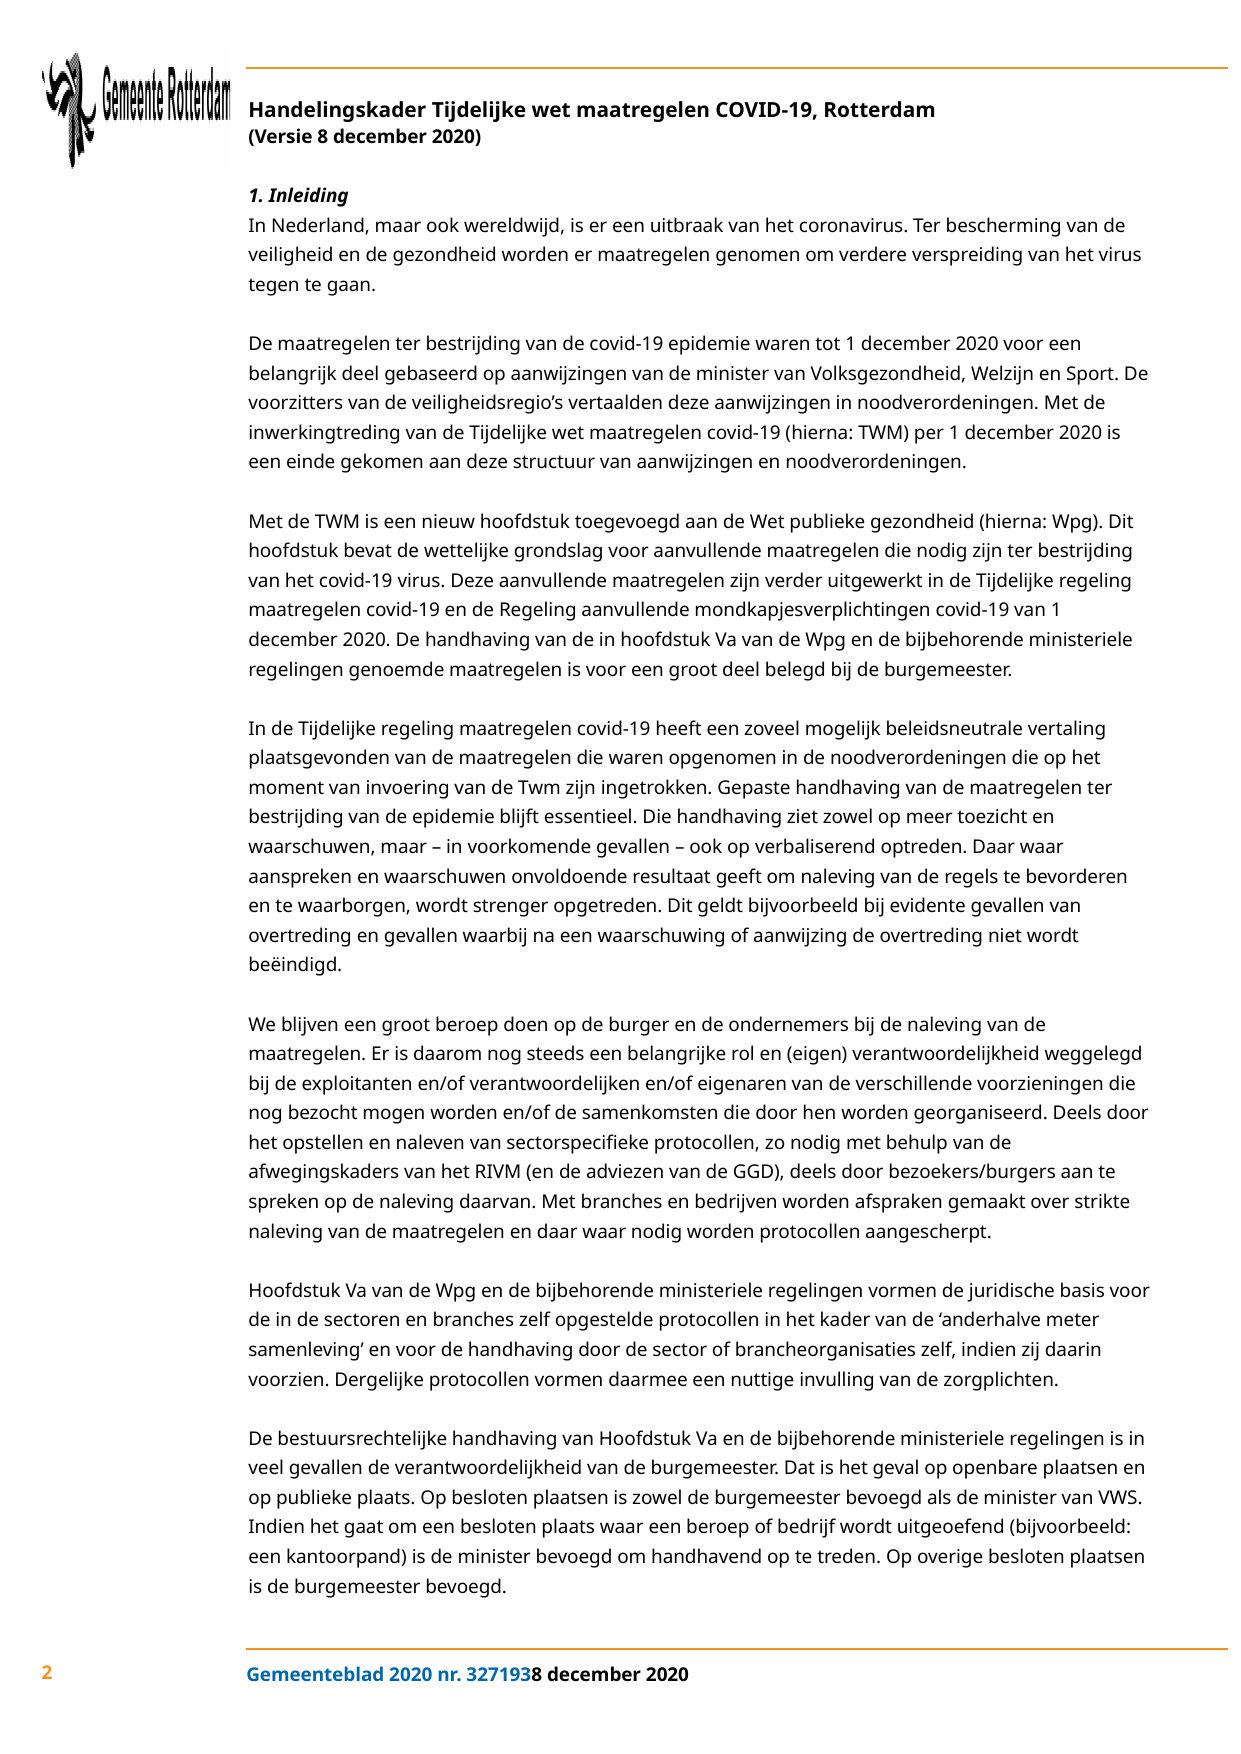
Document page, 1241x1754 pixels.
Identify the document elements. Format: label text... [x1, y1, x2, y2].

text De bestuursrechtelijke handhaving van Hoofdstuk Va en de bijbehorende ministeriele regelingen is in veel gevallen de verantwoordelijkheid van de burgemeester. Dat is het geval op openbare plaatsen en op publieke plaats. Op besloten plaatsen is zowel de burgemeester bevoegd als de minister van VWS. Indien het gaat om een besloten plaats waar een beroep of bedrijf wordt uitgeoefend (bijvoorbeeld: een kantoorpand) is de minister bevoegd om handhavend op te treden. Op overige besloten plaatsen is de burgemeester bevoegd. [248, 1425, 1152, 1599]
text In de Tijdelijke regeling maatregelen covid-19 heeft een zoveel mogelijk beleidsneutrale vertaling plaatsgevonden van de maatregelen die waren opgenomen in de noodverordeningen die op het moment van invoering van de Twm zijn ingetrokken. Gepaste handhaving van de maatregelen ter bestrijding van de epidemie blijft essentieel. Die handhaving ziet zowel op meer toezicht en waarschuwen, maar – in voorkomende gevallen – ook op verbaliserend optreden. Daar waar aanspreken en waarschuwen onvoldoende resultaat geeft om naleving van de regels te bevorderen en te waarborgen, wordt strenger opgetreden. Dit geldt bijvoorbeeld bij evidente gevallen van overtreding en gevallen waarbij na een waarschuwing of aanwijzing de overtreding niet wordt beëindigd. [248, 715, 1152, 977]
text Met de TWM is een nieuw hoofdstuk toegevoegd aan de Wet publieke gezondheid (hierna: Wpg). Dit hoofdstuk bevat de wettelijke grondslag voor aanvullende maatregelen die nodig zijn ter bestrijding van het covid-19 virus. Deze aanvullende maatregelen zijn verder uitgewerkt in de Tijdelijke regeling maatregelen covid-19 en de Regeling aanvullende mondkapjesverplichtingen covid-19 van 1 december 2020. De handhaving van de in hoofdstuk Va van de Wpg en de bijbehorende ministeriele regelingen genoemde maatregelen is voor een groot deel belegd bij de burgemeester. [248, 508, 1152, 682]
text Handelingskader Tijdelijke wet maatregelen COVID-19, Rotterdam [248, 95, 1152, 123]
text Hoofdstuk Va van de Wpg en de bijbehorende ministeriele regelingen vormen de juridische basis voor de in de sectoren en branches zelf opgestelde protocollen in het kader van de ‘anderhalve meter samenleving’ en voor de handhaving door de sector of brancheorganisaties zelf, indien zij daarin voorzien. Dergelijke protocollen vormen daarmee een nuttige invulling van de zorgplichten. [248, 1277, 1152, 1392]
text De maatregelen ter bestrijding van de covid-19 epidemie waren tot 1 december 2020 voor een belangrijk deel gebaseerd op aanwijzingen van de minister van Volksgezondheid, Welzijn en Sport. De voorzitters van de veiligheidsregio’s vertaalden deze aanwijzingen in noodverordeningen. Met de inwerkingtreding van de Tijdelijke wet maatregelen covid-19 (hierna: TWM) per 1 december 2020 is een einde gekomen aan deze structuur van aanwijzingen en noodverordeningen. [248, 330, 1152, 474]
picture [41, 47, 231, 172]
text In Nederland, maar ook wereldwijd, is er een uitbraak van het coronavirus. Ter bescherming van de veiligheid en de gezondheid worden er maatregelen genomen om verdere verspreiding van het virus tegen te gaan. [248, 212, 1152, 297]
text 1. Inleiding [248, 182, 1152, 208]
text We blijven een groot beroep doen op de burger en de ondernemers bij de naleving van de maatregelen. Er is daarom nog steeds een belangrijke rol en (eigen) verantwoordelijkheid weggelegd bij de exploitanten en/of verantwoordelijken en/of eigenaren van de verschillende voorzieningen die nog bezocht mogen worden en/of de samenkomsten die door hen worden georganiseerd. Deels door het opstellen en naleven van sectorspecifieke protocollen, zo nodig met behulp van de afwegingskaders van het RIVM (en de adviezen van de GGD), deels door bezoekers/burgers aan te spreken op de naleving daarvan. Met branches en bedrijven worden afspraken gemaakt over strikte naleving van de maatregelen en daar waar nodig worden protocollen aangescherpt. [248, 1011, 1152, 1244]
text (Versie 8 december 2020) [248, 123, 1152, 149]
